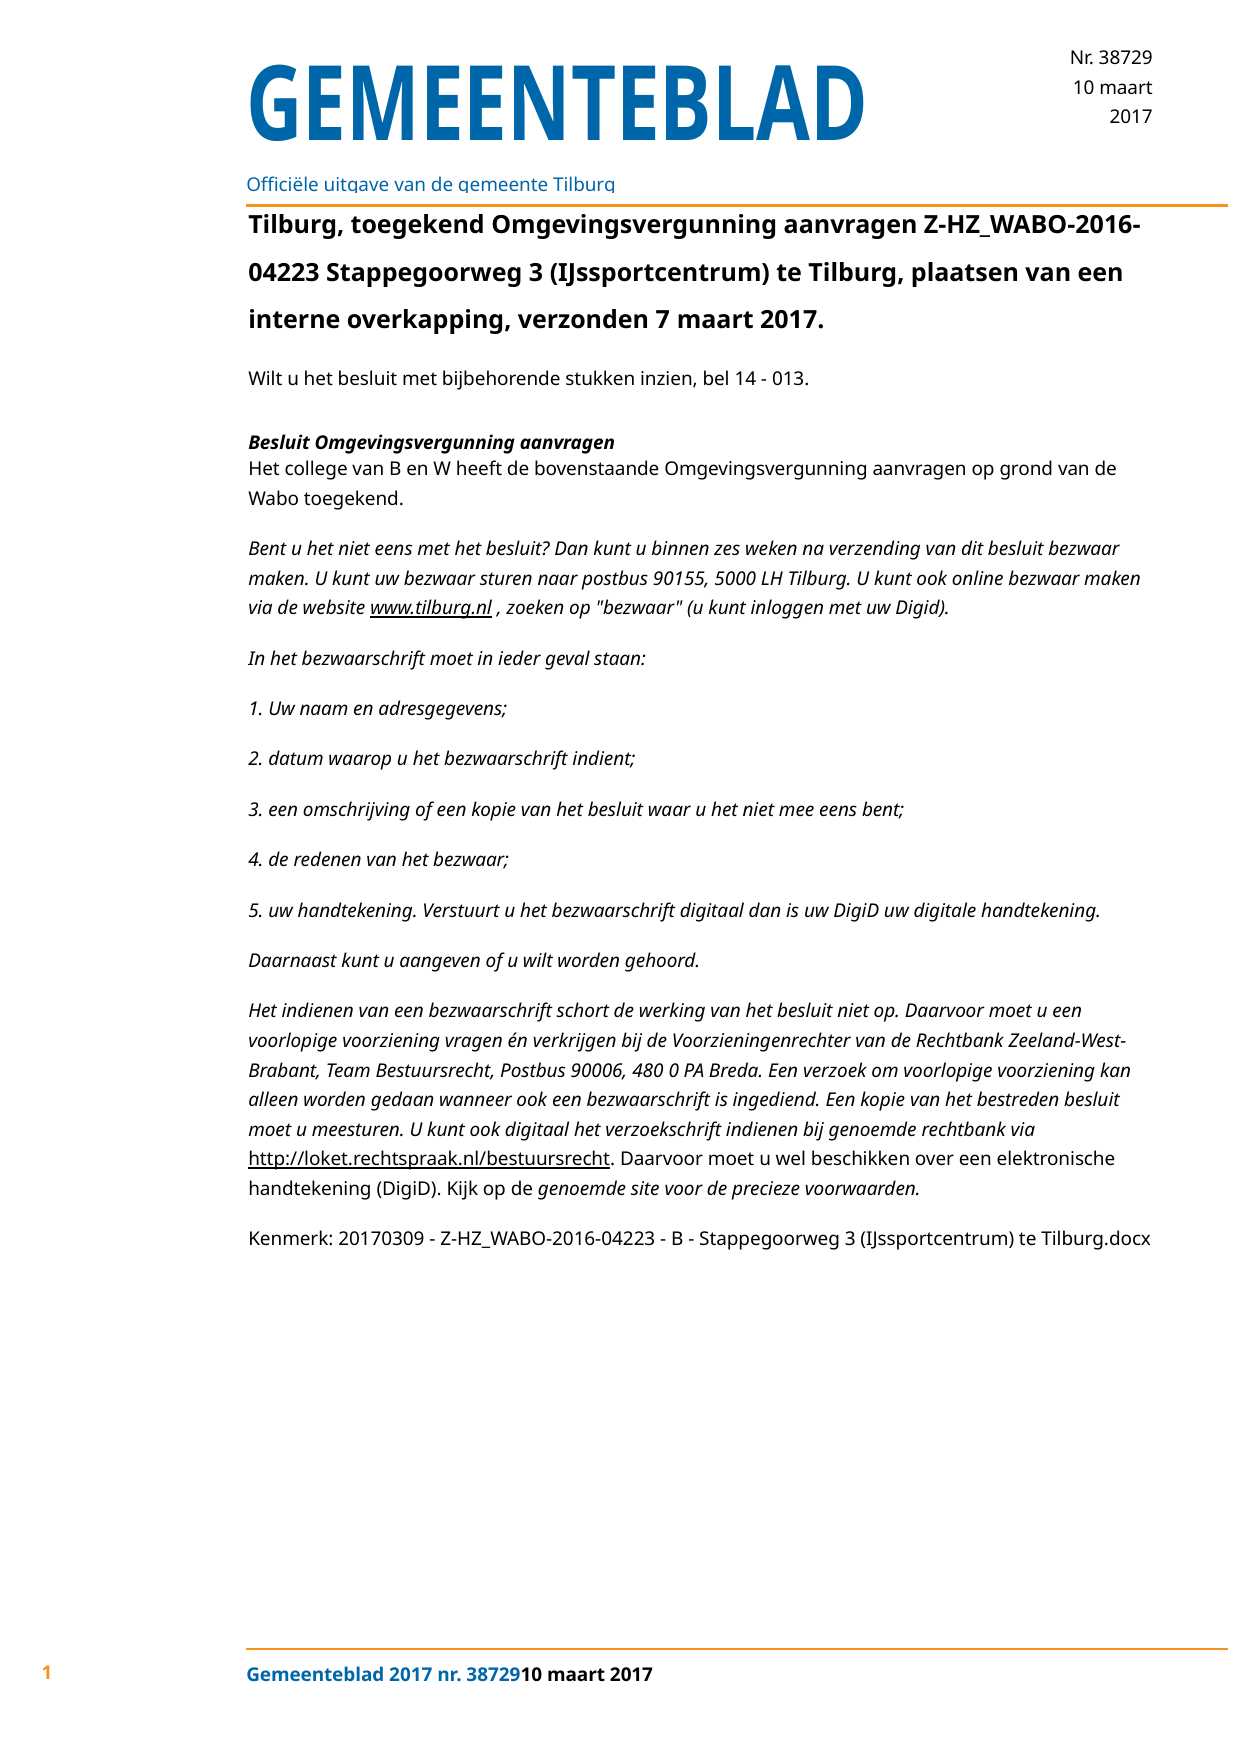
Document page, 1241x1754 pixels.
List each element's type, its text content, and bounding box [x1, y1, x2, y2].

text 3. een omschrijving of een kopie van het besluit waar u het niet mee eens bent; [248, 796, 1152, 822]
text 5. uw handtekening. Verstuurt u het bezwaarschrift digitaal dan is uw DigiD uw digitale handtekening. [248, 897, 1152, 923]
text 1. Uw naam en adresgegevens; [248, 695, 1152, 721]
text In het bezwaarschrift moet in ieder geval staan: [248, 645, 1152, 671]
text Het indienen van een bezwaarschrift schort de werking van het besluit niet op. Daarvoor moet u een voorlopige voorziening vragen én verkrijgen bij de Voorzieningenrechter van de Rechtbank Zeeland-West-Brabant, Team Bestuursrecht, Postbus 90006, 480 0 PA Breda. Een verzoek om voorlopige voorziening kan alleen worden gedaan wanneer ook een bezwaarschrift is ingediend. Een kopie van het bestreden besluit moet u meesturen. U kunt ook digitaal het verzoekschrift indienen bij genoemde rechtbank via http://loket.rechtspraak.nl/bestuursrecht. Daarvoor moet u wel beschikken over een elektronische handtekening (DigiD). Kijk op de genoemde site voor de precieze voorwaarden. [248, 998, 1152, 1201]
text Besluit Omgevingsvergunning aanvragen [248, 429, 1152, 455]
text Daarnaast kunt u aangeven of u wilt worden gehoord. [248, 947, 1152, 973]
text 4. de redenen van het bezwaar; [248, 846, 1152, 872]
picture [41, 47, 231, 172]
text 2. datum waarop u het bezwaarschrift indient; [248, 746, 1152, 771]
text Wilt u het besluit met bijbehorende stukken inzien, bel 14 - 013. [248, 366, 1152, 391]
text Bent u het niet eens met het besluit? Dan kunt u binnen zes weken na verzending van dit besluit bezwaar maken. U kunt uw bezwaar sturen naar postbus 90155, 5000 LH Tilburg. U kunt ook online bezwaar maken via de website www.tilburg.nl , zoeken op "bezwaar" (u kunt inloggen met uw Digid). [248, 535, 1152, 620]
text Het college van B en W heeft de bovenstaande Omgevingsvergunning aanvragen op grond van de Wabo toegekend. [248, 455, 1152, 511]
text Kenmerk: 20170309 - Z-HZ_WABO-2016-04223 - B - Stappegoorweg 3 (IJssportcentrum) te Tilburg.docx [248, 1226, 1152, 1251]
text Tilburg, toegekend Omgevingsvergunning aanvragen Z-HZ_WABO-2016-04223 Stappegoorweg 3 (IJssportcentrum) te Tilburg, plaatsen van een interne overkapping, verzonden 7 maart 2017. [248, 207, 1152, 336]
